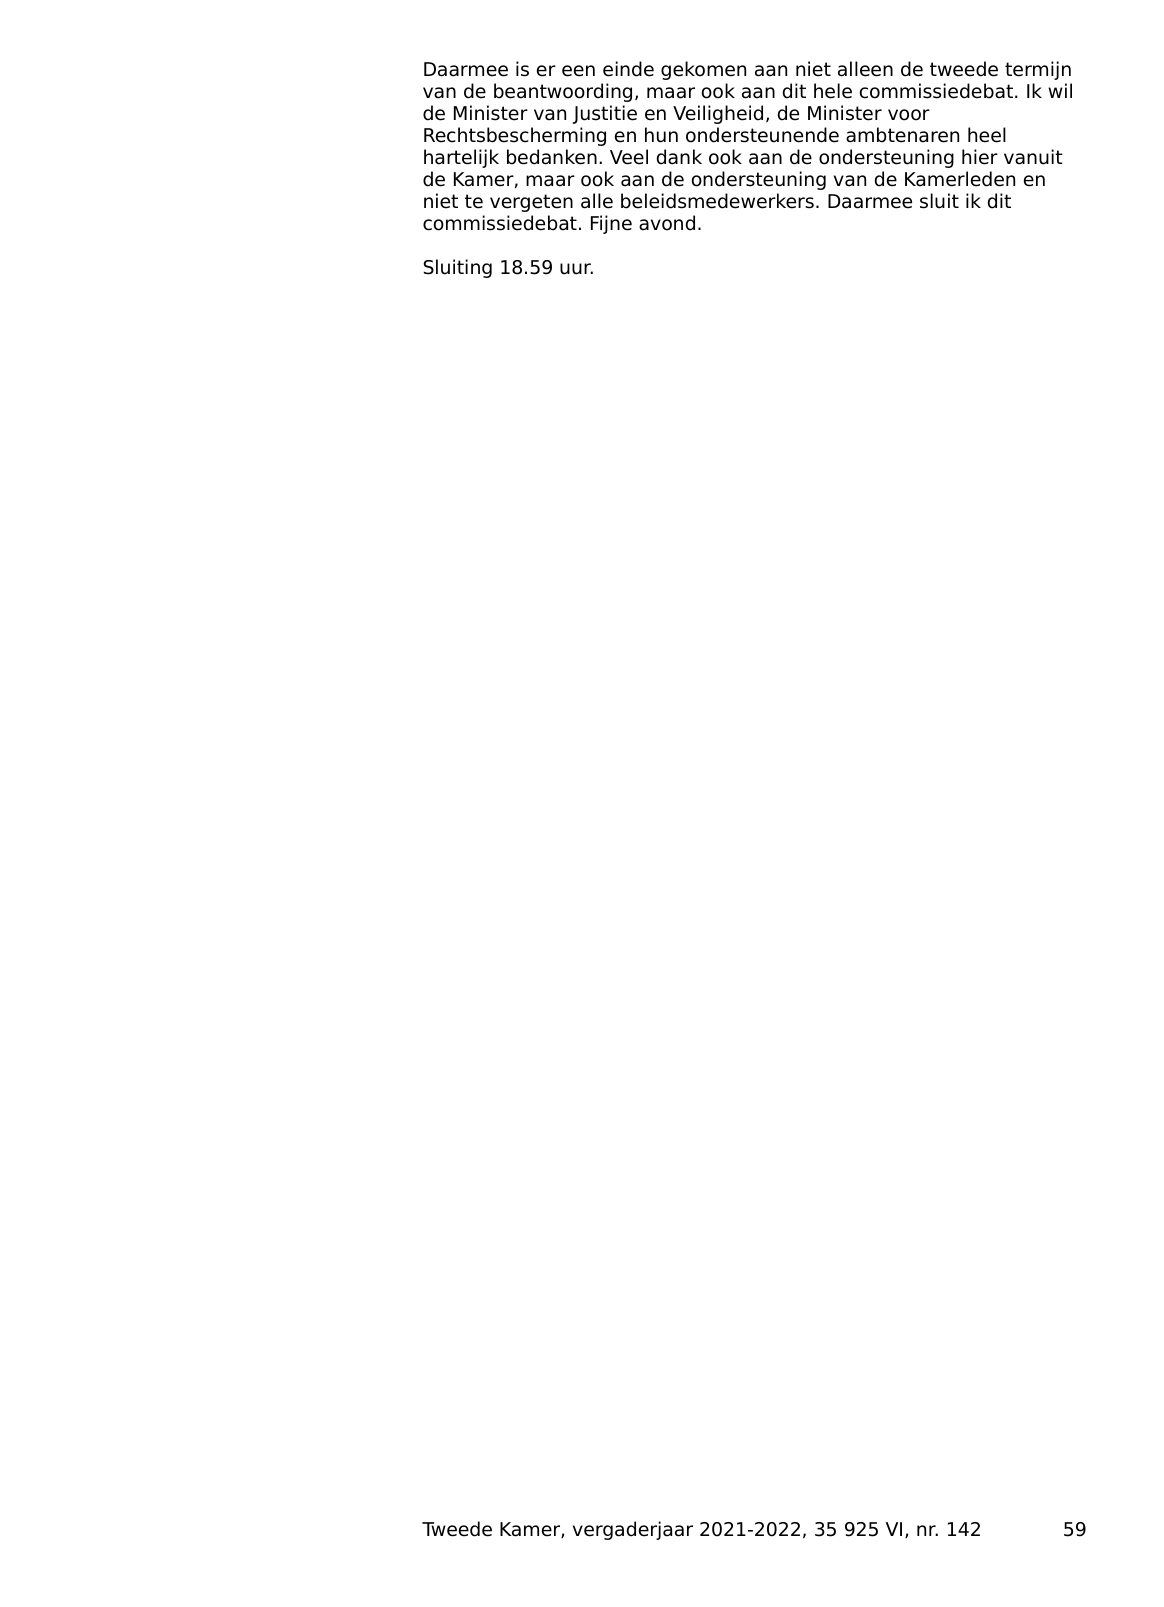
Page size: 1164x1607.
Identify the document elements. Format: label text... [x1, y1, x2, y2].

text Daarmee is er een einde gekomen aan niet alleen de tweede termijn van de beantwoording, maar ook aan dit hele commissiedebat. Ik wil de Minister van Justitie en Veiligheid, de Minister voor Rechtsbescherming en hun ondersteunende ambtenaren heel hartelijk bedanken. Veel dank ook aan de ondersteuning hier vanuit de Kamer, maar ook aan de ondersteuning van de Kamerleden en niet te vergeten alle beleidsmedewerkers. Daarmee sluit ik dit commissiedebat. Fijne avond. [422, 59, 1087, 235]
text Sluiting 18.59 uur. [422, 257, 1087, 279]
